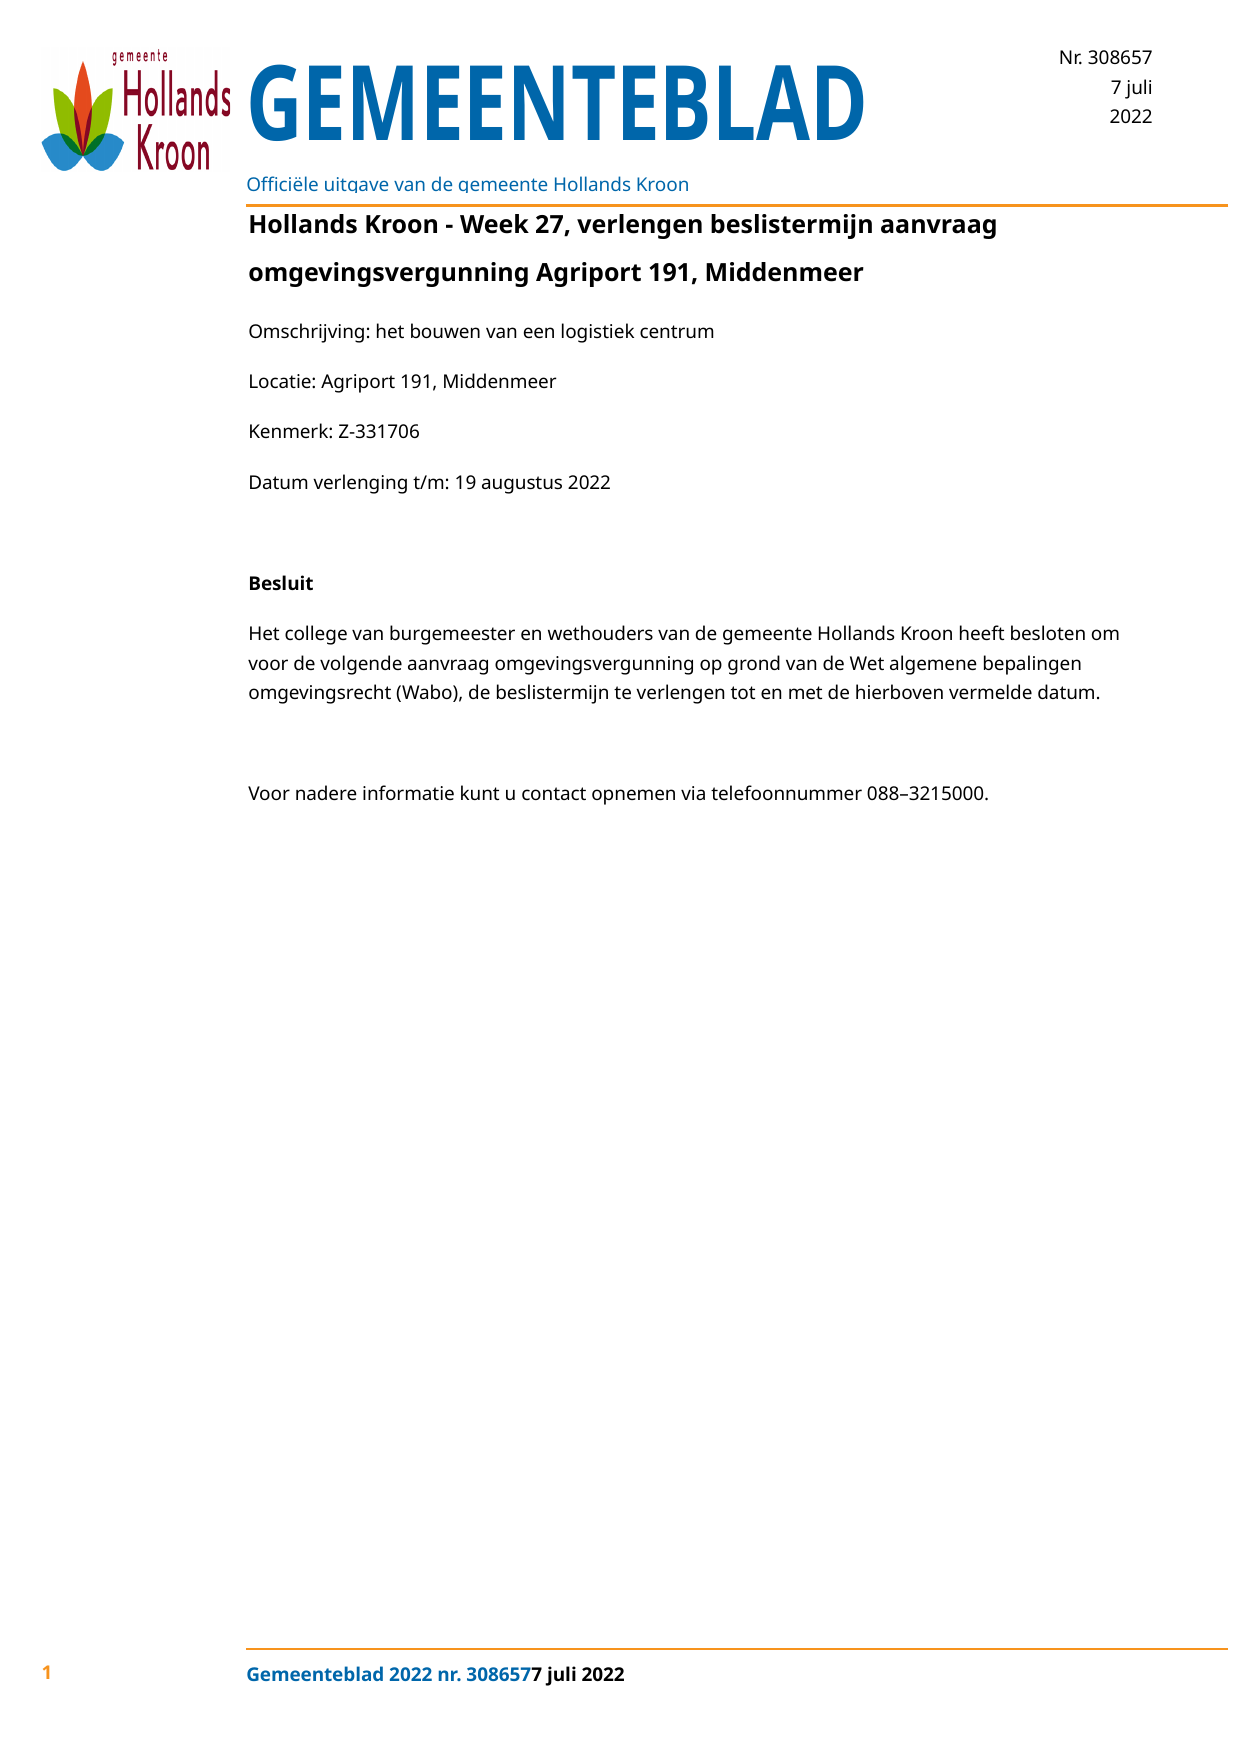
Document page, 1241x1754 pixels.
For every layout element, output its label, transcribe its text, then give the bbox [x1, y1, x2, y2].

text Hollands Kroon - Week 27, verlengen beslistermijn aanvraag omgevingsvergunning Agriport 191, Middenmeer [248, 207, 1152, 288]
text Kenmerk: Z-331706 [248, 419, 1152, 444]
text Het college van burgemeester en wethouders van de gemeente Hollands Kroon heeft besloten om voor de volgende aanvraag omgevingsvergunning op grond van de Wet algemene bepalingen omgevingsrecht (Wabo), de beslistermijn te verlengen tot en met de hierboven vermelde datum. [248, 620, 1152, 705]
text Besluit [248, 570, 1152, 596]
text Datum verlenging t/m: 19 augustus 2022 [248, 469, 1152, 495]
text Locatie: Agriport 191, Middenmeer [248, 368, 1152, 394]
picture [41, 47, 231, 172]
text Omschrijving: het bouwen van een logistiek centrum [248, 318, 1152, 344]
text Voor nadere informatie kunt u contact opnemen via telefoonnummer 088–3215000. [248, 780, 1152, 806]
